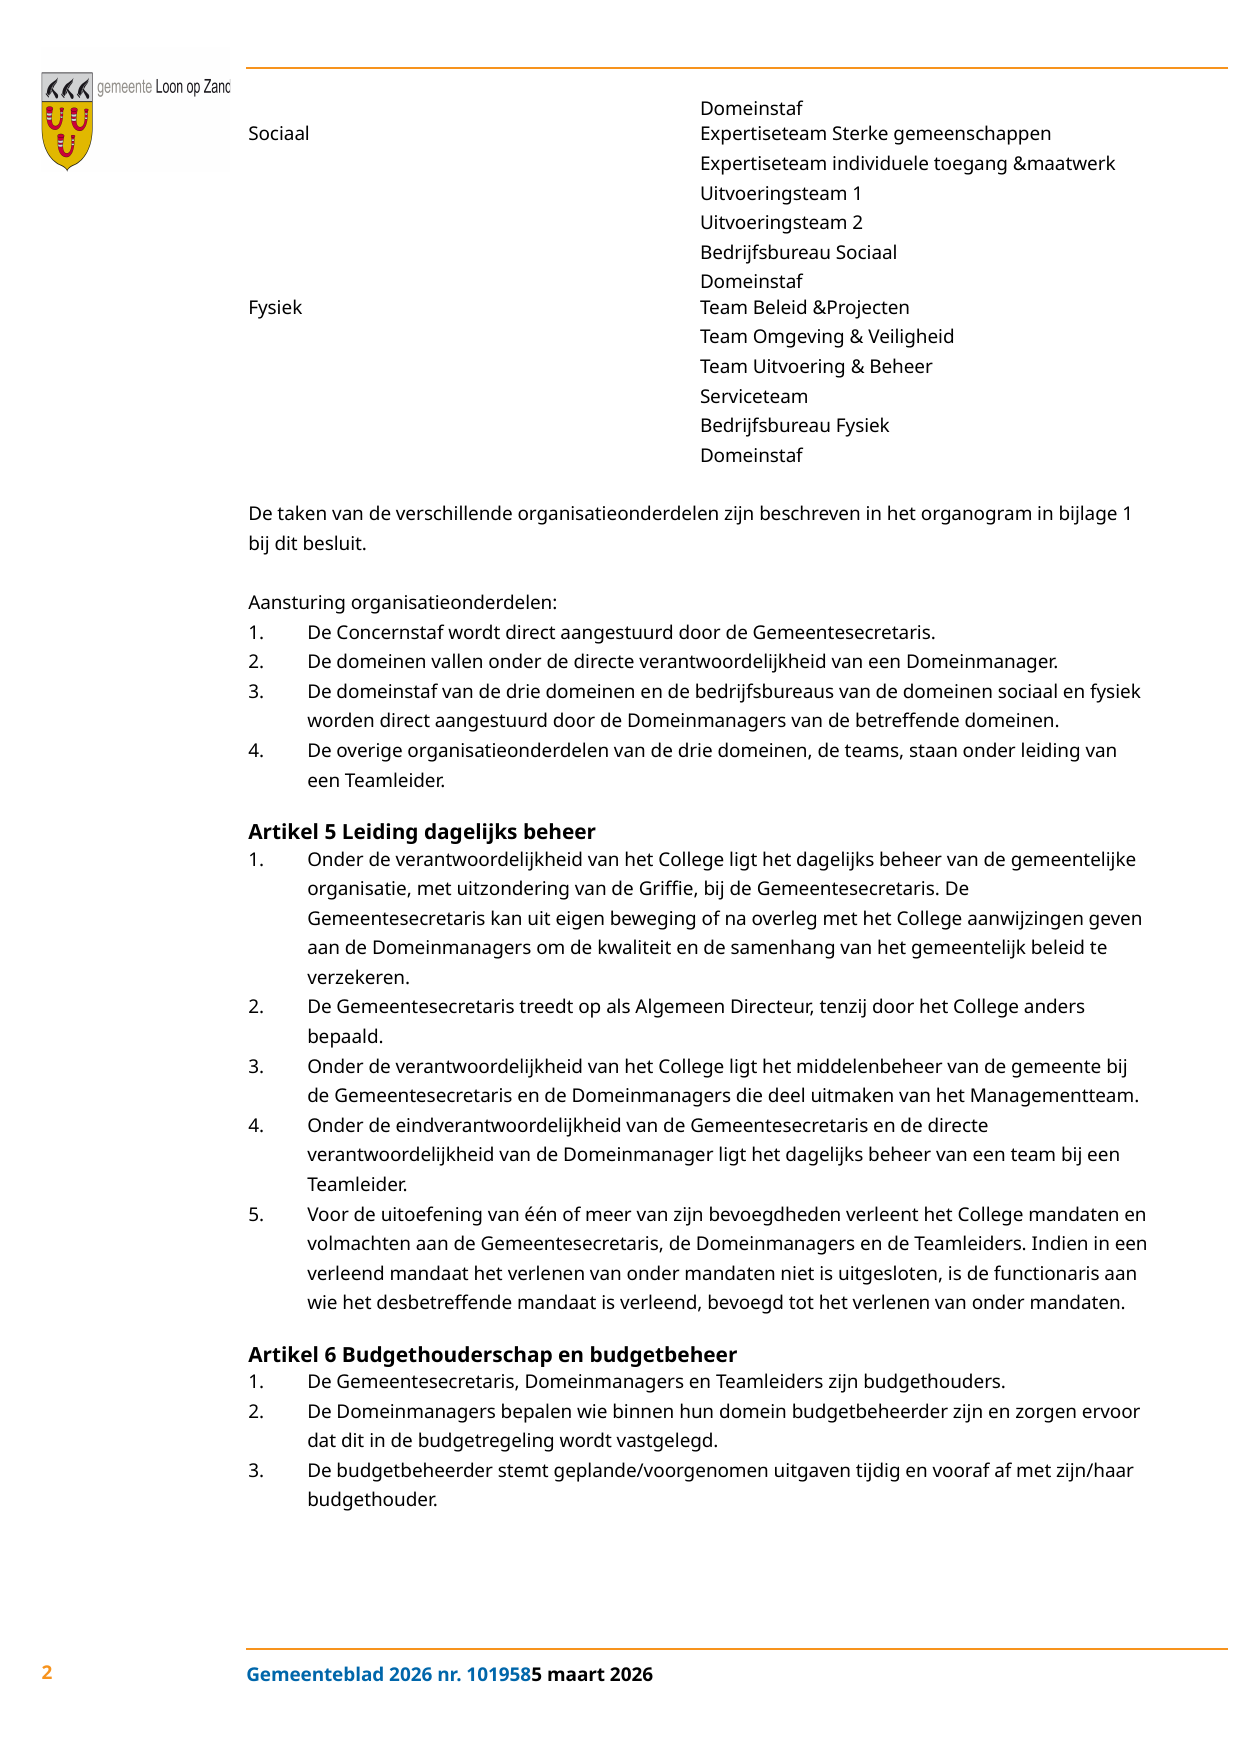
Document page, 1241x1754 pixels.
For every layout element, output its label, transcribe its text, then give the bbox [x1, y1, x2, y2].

text Aansturing organisatieonderdelen: [248, 589, 1152, 615]
table_cell Domeinstaf [700, 95, 1152, 121]
picture [41, 47, 231, 172]
list Onder de verantwoordelijkheid van het College ligt het middelenbeheer van de gemeente bij de Gemeentesecretaris en de Domeinmanagers die deel uitmaken van het Managementteam. [248, 1053, 1152, 1108]
table_cell Fysiek [248, 294, 700, 468]
list De domeinen vallen onder de directe verantwoordelijkheid van een Domeinmanager. [248, 648, 1152, 674]
list Onder de verantwoordelijkheid van het College ligt het dagelijks beheer van de gemeentelijke organisatie, met uitzondering van de Griffie, bij de Gemeentesecretaris. De Gemeentesecretaris kan uit eigen beweging of na overleg met het College aanwijzingen geven aan de Domeinmanagers om de kwaliteit en de samenhang van het gemeentelijk beleid te verzekeren. [248, 846, 1152, 990]
list De Gemeentesecretaris, Domeinmanagers en Teamleiders zijn budgethouders. [248, 1368, 1152, 1394]
list De Concernstaf wordt direct aangestuurd door de Gemeentesecretaris. [248, 619, 1152, 645]
list De Domeinmanagers bepalen wie binnen hun domein budgetbeheerder zijn en zorgen ervoor dat dit in de budgetregeling wordt vastgelegd. [248, 1398, 1152, 1453]
text Artikel 5 Leiding dagelijks beheer [248, 817, 1152, 846]
list De domeinstaf van de drie domeinen en de bedrijfsbureaus van de domeinen sociaal en fysiek worden direct aangestuurd door de Domeinmanagers van de betreffende domeinen. [248, 678, 1152, 733]
list De budgetbeheerder stemt geplande/voorgenomen uitgaven tijdig en vooraf af met zijn/haar budgethouder. [248, 1457, 1152, 1512]
table_cell Expertiseteam Sterke gemeenschappen Expertiseteam individuele toegang &maatwerk Uitvoeringsteam 1 Uitvoeringsteam 2 Bedrijfsbureau Sociaal Domeinstaf [700, 121, 1152, 294]
text Artikel 6 Budgethouderschap en budgetbeheer [248, 1340, 1152, 1368]
table_cell Sociaal [248, 121, 700, 294]
table_cell [248, 95, 700, 121]
list Onder de eindverantwoordelijkheid van de Gemeentesecretaris en de directe verantwoordelijkheid van de Domeinmanager ligt het dagelijks beheer van een team bij een Teamleider. [248, 1112, 1152, 1197]
list De Gemeentesecretaris treedt op als Algemeen Directeur, tenzij door het College anders bepaald. [248, 994, 1152, 1049]
list Voor de uitoefening van één of meer van zijn bevoegdheden verleent het College mandaten en volmachten aan de Gemeentesecretaris, de Domeinmanagers en de Teamleiders. Indien in een verleend mandaat het verlenen van onder mandaten niet is uitgesloten, is de functionaris aan wie het desbetreffende mandaat is verleend, bevoegd tot het verlenen van onder mandaten. [248, 1201, 1152, 1315]
table_cell Team Beleid &Projecten Team Omgeving & Veiligheid Team Uitvoering & Beheer Serviceteam Bedrijfsbureau Fysiek Domeinstaf [700, 294, 1152, 468]
text De taken van de verschillende organisatieonderdelen zijn beschreven in het organogram in bijlage 1 bij dit besluit. [248, 501, 1152, 556]
list De overige organisatieonderdelen van de drie domeinen, de teams, staan onder leiding van een Teamleider. [248, 737, 1152, 793]
